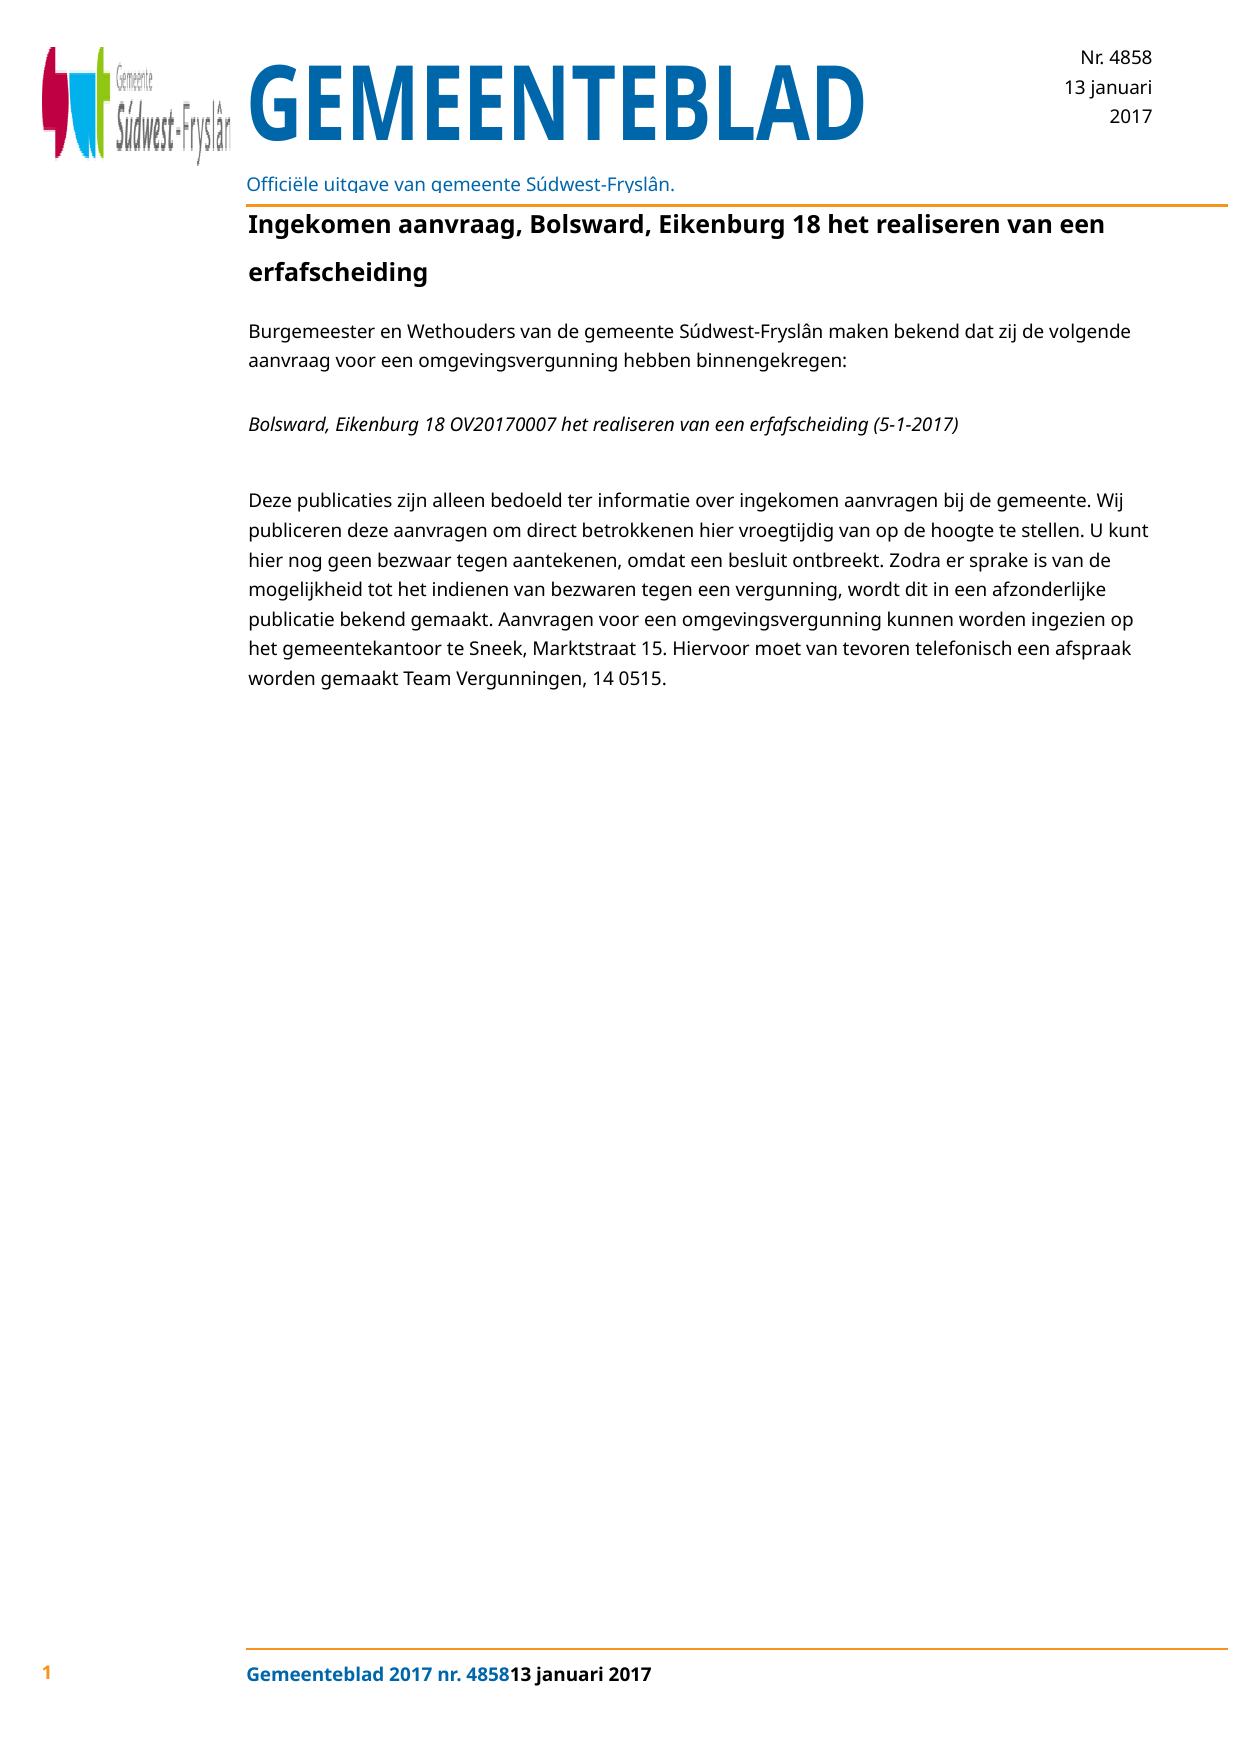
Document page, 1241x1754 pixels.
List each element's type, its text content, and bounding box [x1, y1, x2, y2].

text Deze publicaties zijn alleen bedoeld ter informatie over ingekomen aanvragen bij de gemeente. Wij publiceren deze aanvragen om direct betrokkenen hier vroegtijdig van op de hoogte te stellen. U kunt hier nog geen bezwaar tegen aantekenen, omdat een besluit ontbreekt. Zodra er sprake is van de mogelijkheid tot het indienen van bezwaren tegen een vergunning, wordt dit in een afzonderlijke publicatie bekend gemaakt. Aanvragen voor een omgevingsvergunning kunnen worden ingezien op het gemeentekantoor te Sneek, Marktstraat 15. Hiervoor moet van tevoren telefonisch een afspraak worden gemaakt Team Vergunningen, 14 0515. [248, 488, 1152, 691]
text Bolsward, Eikenburg 18 OV20170007 het realiseren van een erfafscheiding (5-1-2017) [248, 411, 1152, 437]
picture [41, 47, 231, 172]
text Burgemeester en Wethouders van de gemeente Súdwest-Fryslân maken bekend dat zij de volgende aanvraag voor een omgevingsvergunning hebben binnengekregen: [248, 318, 1152, 373]
text Ingekomen aanvraag, Bolsward, Eikenburg 18 het realiseren van een erfafscheiding [248, 207, 1152, 288]
